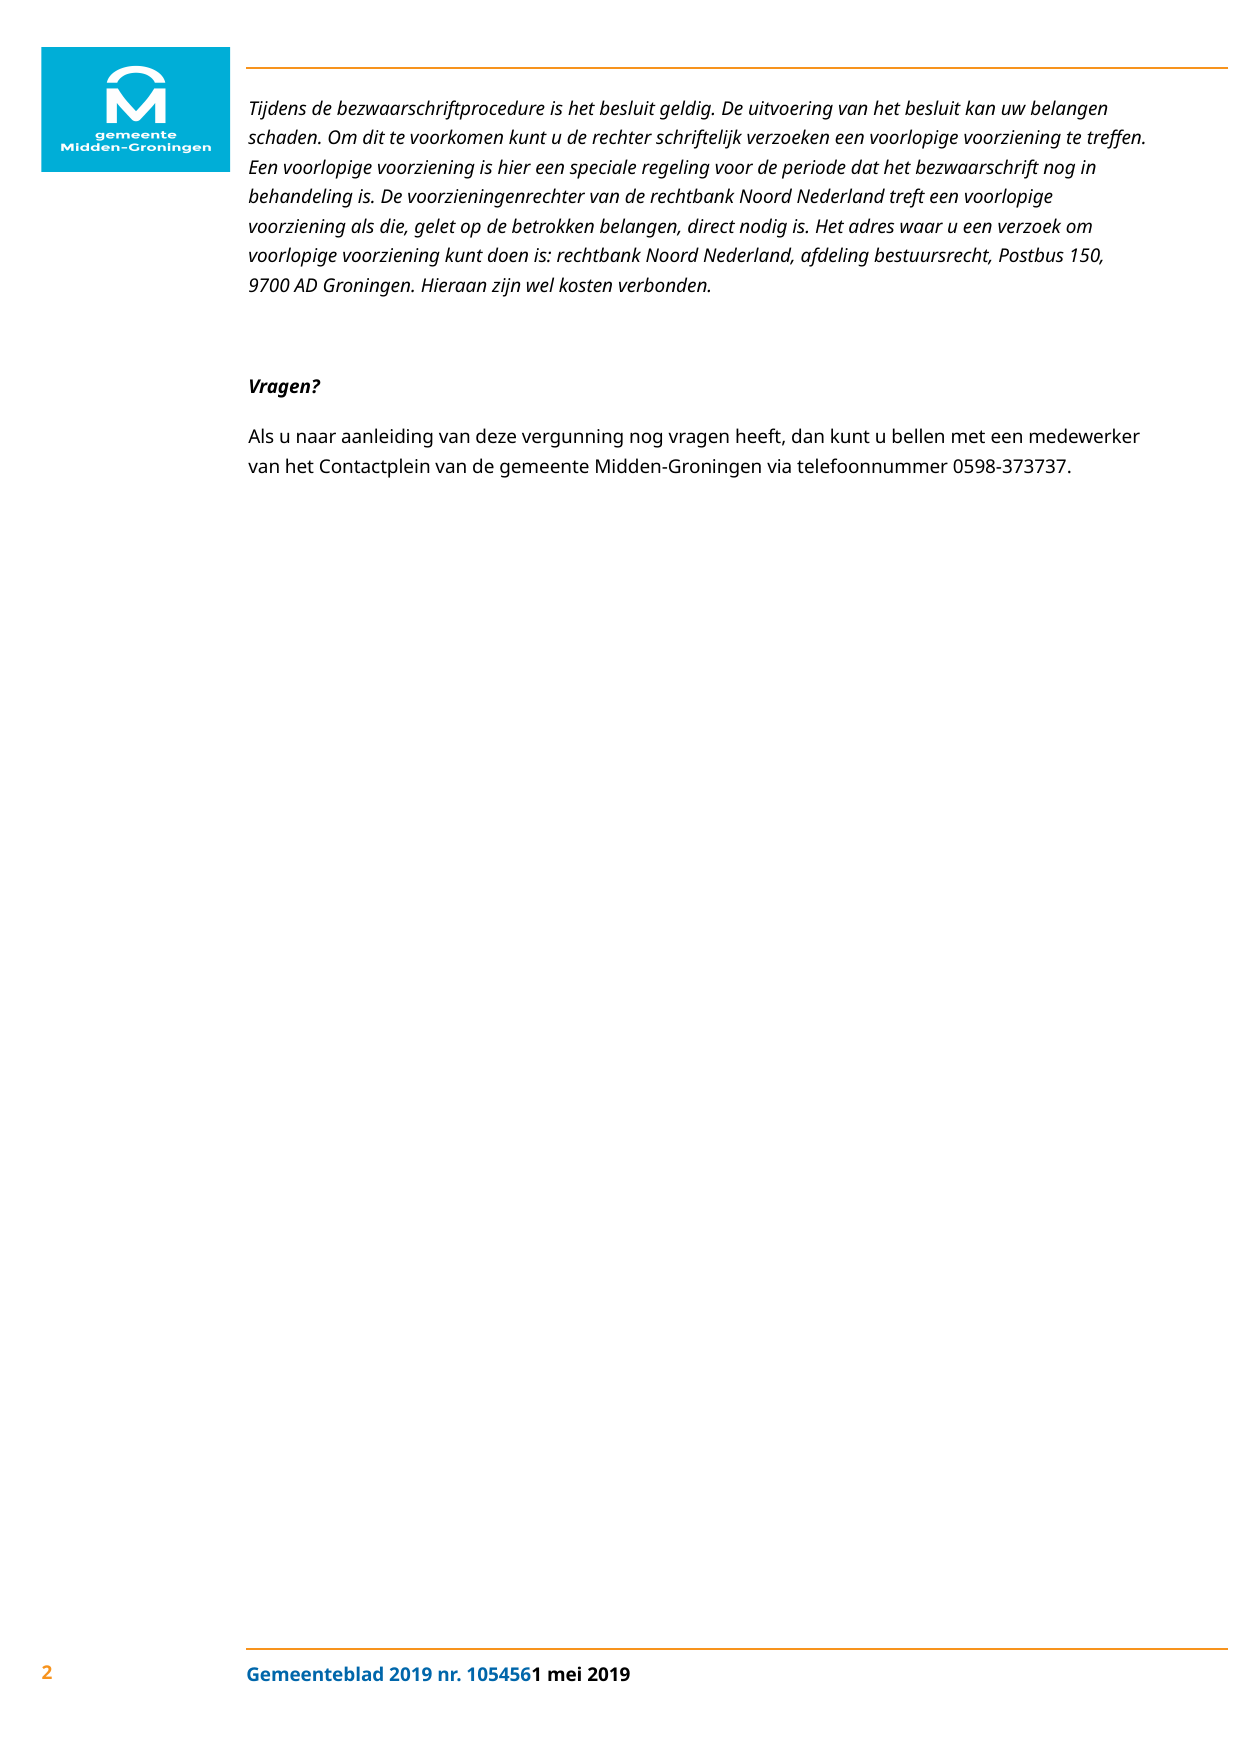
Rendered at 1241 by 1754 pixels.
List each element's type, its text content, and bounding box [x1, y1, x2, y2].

text Tijdens de bezwaarschriftprocedure is het besluit geldig. De uitvoering van het besluit kan uw belangen schaden. Om dit te voorkomen kunt u de rechter schriftelijk verzoeken een voorlopige voorziening te treffen. Een voorlopige voorziening is hier een speciale regeling voor de periode dat het bezwaarschrift nog in behandeling is. De voorzieningenrechter van de rechtbank Noord Nederland treft een voorlopige voorziening als die, gelet op de betrokken belangen, direct nodig is. Het adres waar u een verzoek om voorlopige voorziening kunt doen is: rechtbank Noord Nederland, afdeling bestuursrecht, Postbus 150, 9700 AD Groningen. Hieraan zijn wel kosten verbonden. [248, 95, 1152, 298]
picture [184, 146, 190, 153]
picture [108, 66, 164, 82]
text Vragen? [248, 373, 1152, 399]
text Als u naar aanleiding van deze vergunning nog vragen heeft, dan kunt u bellen met een medewerker van het Contactplein van de gemeente Midden-Groningen via telefoonnummer 0598-373737. [248, 423, 1152, 479]
picture [107, 89, 165, 122]
